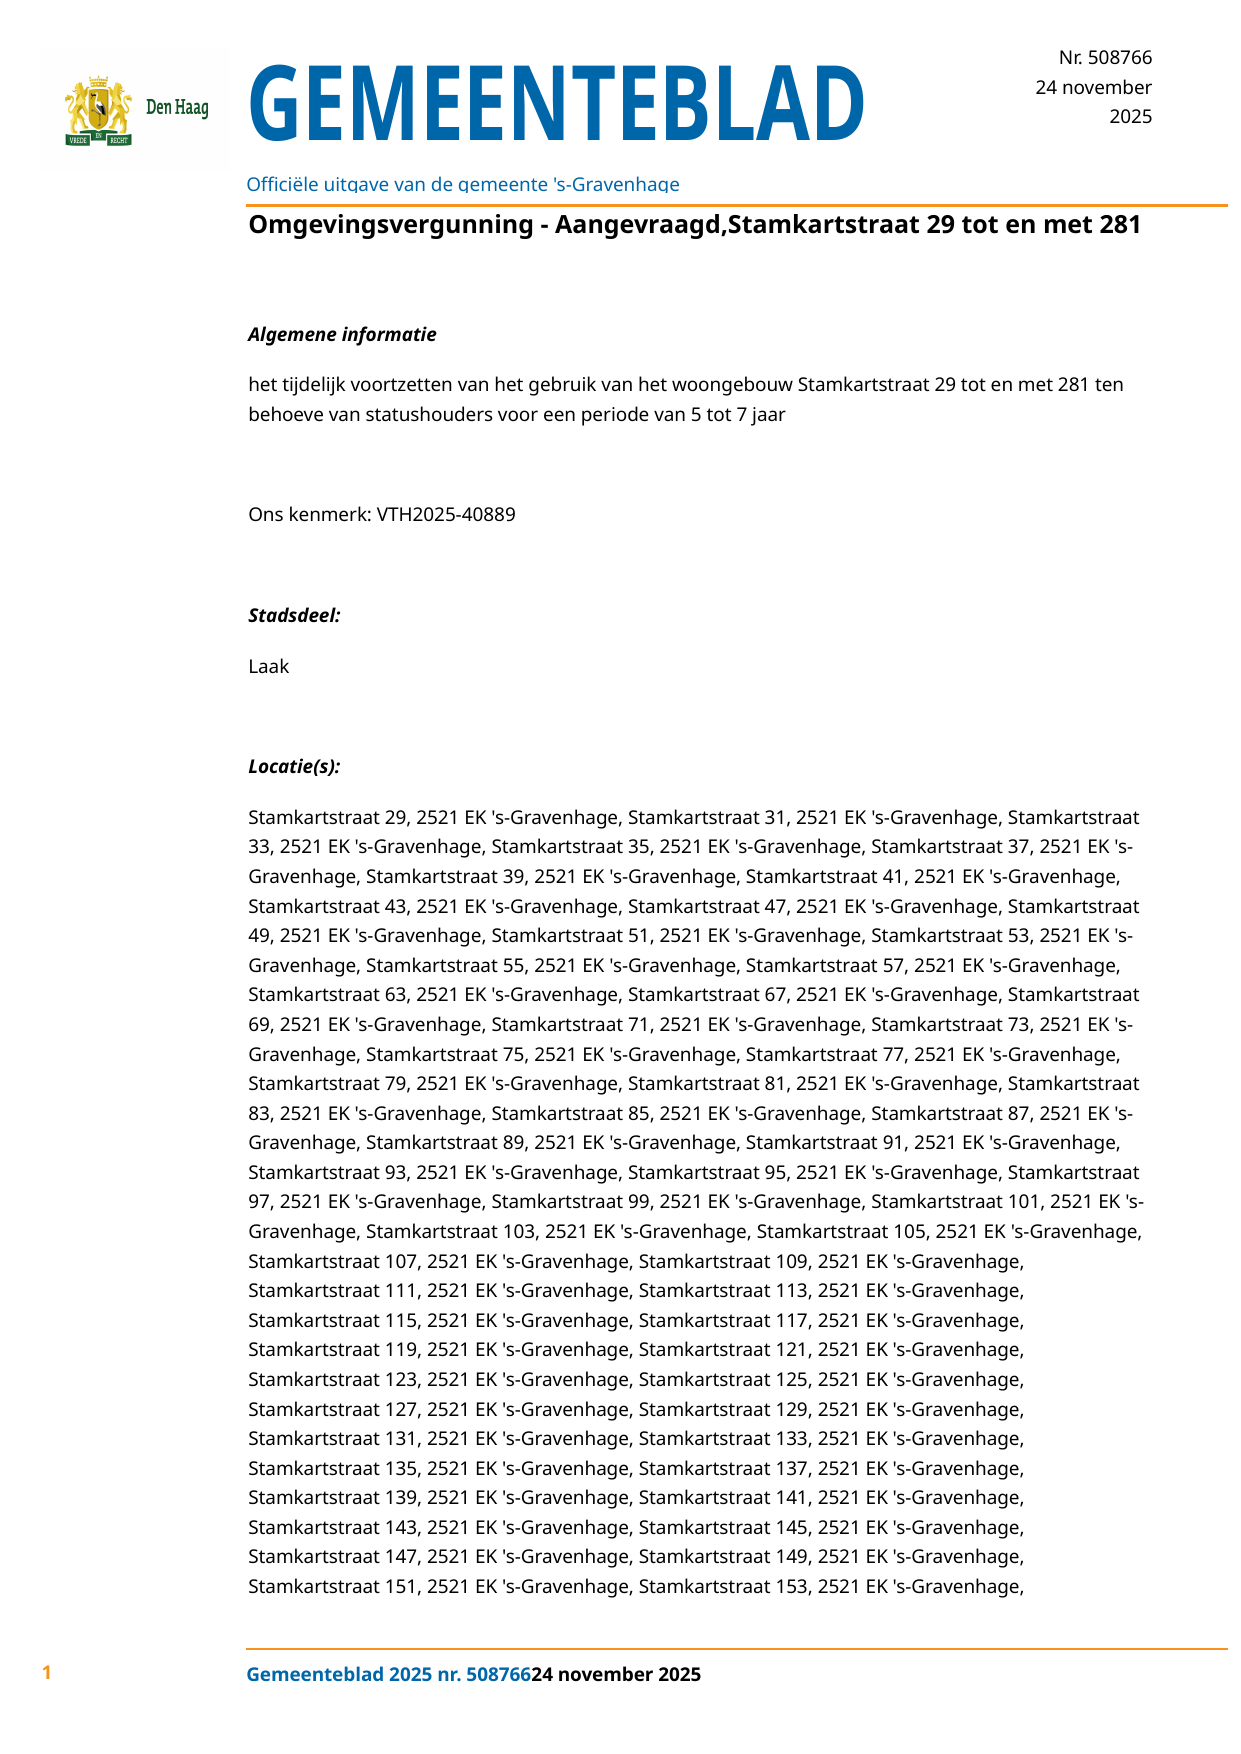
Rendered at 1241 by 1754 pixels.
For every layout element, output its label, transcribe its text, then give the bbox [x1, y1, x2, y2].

text Laak [248, 653, 1152, 678]
text Omgevingsvergunning - Aangevraagd,Stamkartstraat 29 tot en met 281 [248, 207, 1152, 241]
text Locatie(s): [248, 754, 1152, 779]
picture [41, 47, 231, 172]
text het tijdelijk voortzetten van het gebruik van het woongebouw Stamkartstraat 29 tot en met 281 ten behoeve van statushouders voor een periode van 5 tot 7 jaar [248, 371, 1152, 426]
text Stamkartstraat 29, 2521 EK 's-Gravenhage, Stamkartstraat 31, 2521 EK 's-Gravenhage, Stamkartstraat 33, 2521 EK 's-Gravenhage, Stamkartstraat 35, 2521 EK 's-Gravenhage, Stamkartstraat 37, 2521 EK 's-Gravenhage, Stamkartstraat 39, 2521 EK 's-Gravenhage, Stamkartstraat 41, 2521 EK 's-Gravenhage, Stamkartstraat 43, 2521 EK 's-Gravenhage, Stamkartstraat 47, 2521 EK 's-Gravenhage, Stamkartstraat 49, 2521 EK 's-Gravenhage, Stamkartstraat 51, 2521 EK 's-Gravenhage, Stamkartstraat 53, 2521 EK 's-Gravenhage, Stamkartstraat 55, 2521 EK 's-Gravenhage, Stamkartstraat 57, 2521 EK 's-Gravenhage, Stamkartstraat 63, 2521 EK 's-Gravenhage, Stamkartstraat 67, 2521 EK 's-Gravenhage, Stamkartstraat 69, 2521 EK 's-Gravenhage, Stamkartstraat 71, 2521 EK 's-Gravenhage, Stamkartstraat 73, 2521 EK 's-Gravenhage, Stamkartstraat 75, 2521 EK 's-Gravenhage, Stamkartstraat 77, 2521 EK 's-Gravenhage, Stamkartstraat 79, 2521 EK 's-Gravenhage, Stamkartstraat 81, 2521 EK 's-Gravenhage, Stamkartstraat 83, 2521 EK 's-Gravenhage, Stamkartstraat 85, 2521 EK 's-Gravenhage, Stamkartstraat 87, 2521 EK 's-Gravenhage, Stamkartstraat 89, 2521 EK 's-Gravenhage, Stamkartstraat 91, 2521 EK 's-Gravenhage, Stamkartstraat 93, 2521 EK 's-Gravenhage, Stamkartstraat 95, 2521 EK 's-Gravenhage, Stamkartstraat 97, 2521 EK 's-Gravenhage, Stamkartstraat 99, 2521 EK 's-Gravenhage, Stamkartstraat 101, 2521 EK 's-Gravenhage, Stamkartstraat 103, 2521 EK 's-Gravenhage, Stamkartstraat 105, 2521 EK 's-Gravenhage, Stamkartstraat 107, 2521 EK 's-Gravenhage, Stamkartstraat 109, 2521 EK 's-Gravenhage, Stamkartstraat 111, 2521 EK 's-Gravenhage, Stamkartstraat 113, 2521 EK 's-Gravenhage, Stamkartstraat 115, 2521 EK 's-Gravenhage, Stamkartstraat 117, 2521 EK 's-Gravenhage, Stamkartstraat 119, 2521 EK 's-Gravenhage, Stamkartstraat 121, 2521 EK 's-Gravenhage, Stamkartstraat 123, 2521 EK 's-Gravenhage, Stamkartstraat 125, 2521 EK 's-Gravenhage, Stamkartstraat 127, 2521 EK 's-Gravenhage, Stamkartstraat 129, 2521 EK 's-Gravenhage, Stamkartstraat 131, 2521 EK 's-Gravenhage, Stamkartstraat 133, 2521 EK 's-Gravenhage, Stamkartstraat 135, 2521 EK 's-Gravenhage, Stamkartstraat 137, 2521 EK 's-Gravenhage, Stamkartstraat 139, 2521 EK 's-Gravenhage, Stamkartstraat 141, 2521 EK 's-Gravenhage, Stamkartstraat 143, 2521 EK 's-Gravenhage, Stamkartstraat 145, 2521 EK 's-Gravenhage, Stamkartstraat 147, 2521 EK 's-Gravenhage, Stamkartstraat 149, 2521 EK 's-Gravenhage, Stamkartstraat 151, 2521 EK 's-Gravenhage, Stamkartstraat 153, 2521 EK 's-Gravenhage, [248, 804, 1152, 1599]
text Algemene informatie [248, 321, 1152, 346]
text Stadsdeel: [248, 602, 1152, 628]
text Ons kenmerk: VTH2025-40889 [248, 502, 1152, 527]
